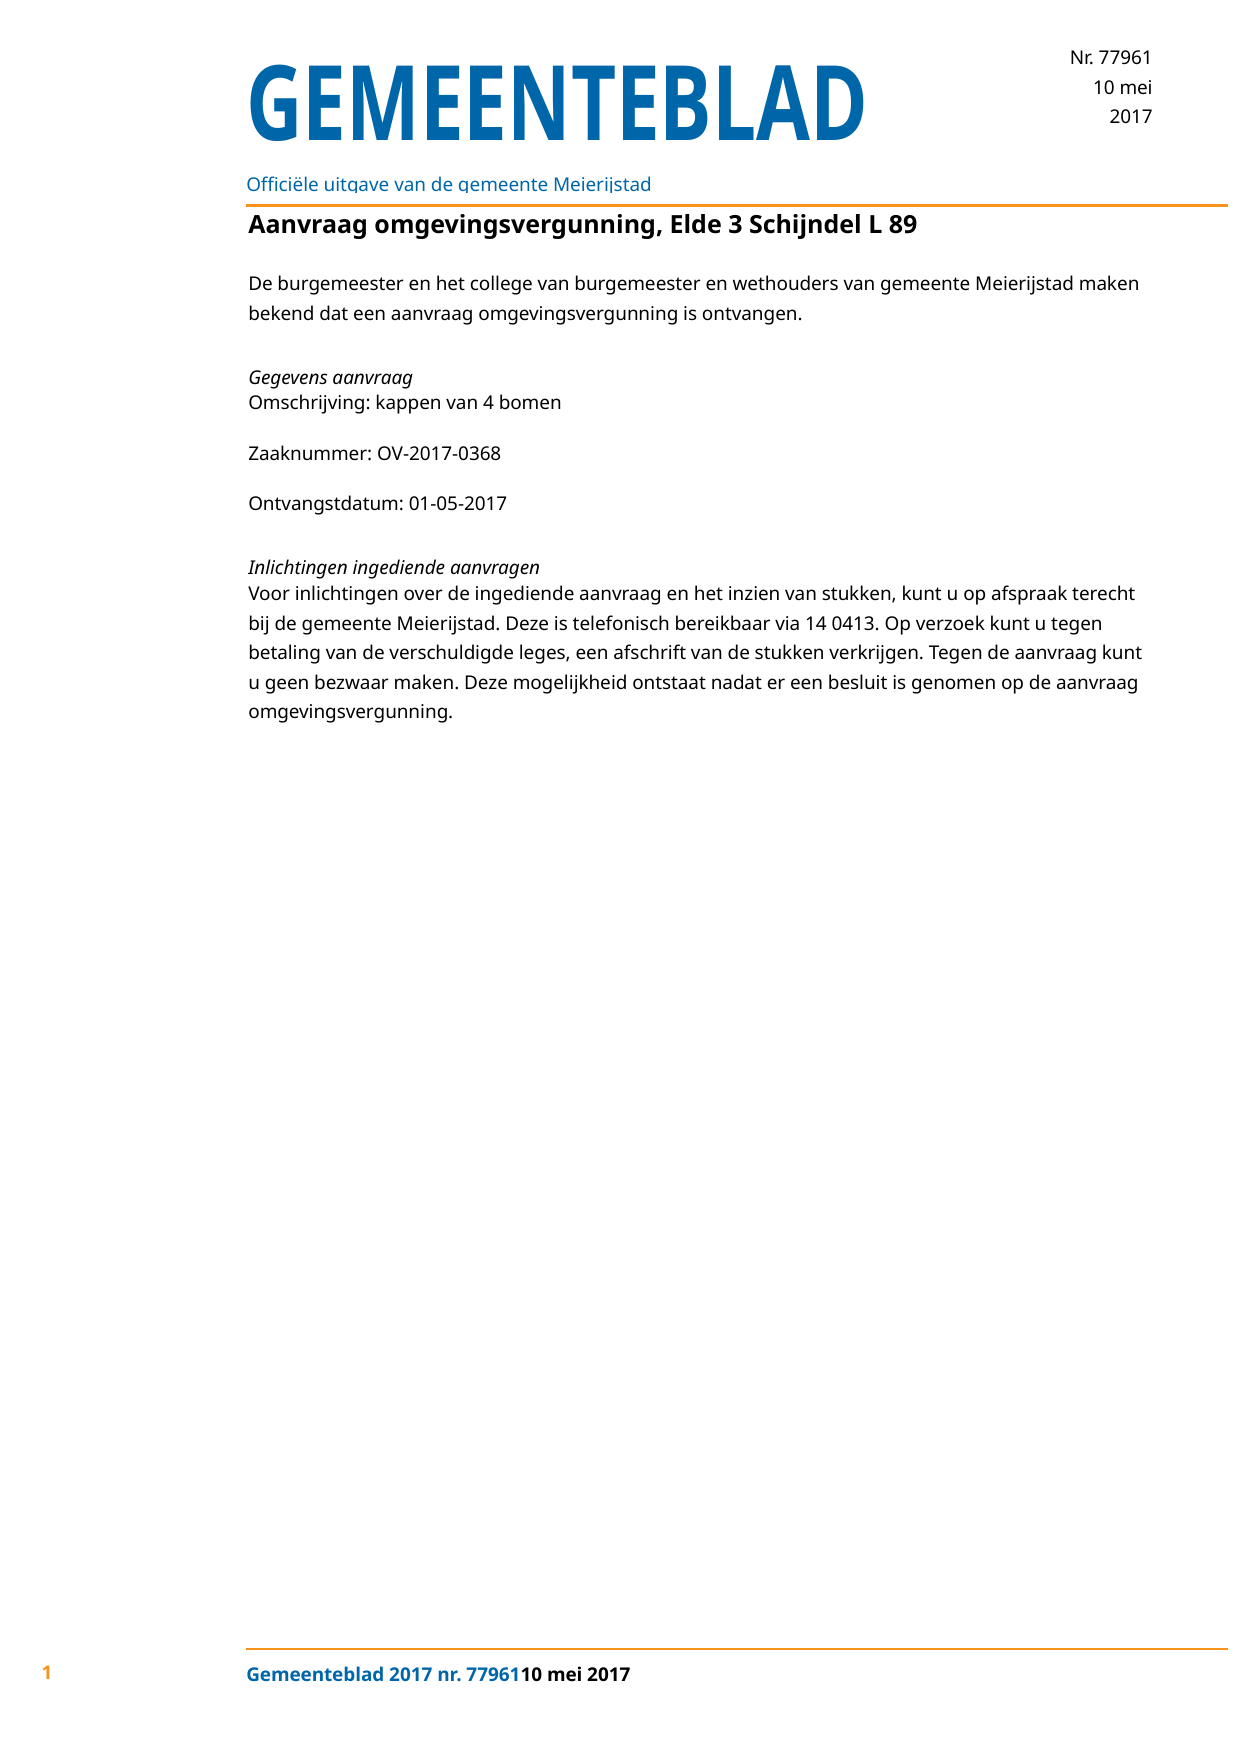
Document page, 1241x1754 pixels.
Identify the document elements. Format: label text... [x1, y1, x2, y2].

text Zaaknummer: OV-2017-0368 [248, 440, 1152, 466]
text De burgemeester en het college van burgemeester en wethouders van gemeente Meierijstad maken bekend dat een aanvraag omgevingsvergunning is ontvangen. [248, 270, 1152, 326]
text Inlichtingen ingediende aanvragen [248, 554, 1152, 580]
text Voor inlichtingen over de ingediende aanvraag en het inzien van stukken, kunt u op afspraak terecht bij de gemeente Meierijstad. Deze is telefonisch bereikbaar via 14 0413. Op verzoek kunt u tegen betaling van de verschuldigde leges, een afschrift van de stukken verkrijgen. Tegen de aanvraag kunt u geen bezwaar maken. Deze mogelijkheid ontstaat nadat er een besluit is genomen op de aanvraag omgevingsvergunning. [248, 580, 1152, 724]
text Gegevens aanvraag [248, 364, 1152, 389]
text Omschrijving: kappen van 4 bomen [248, 389, 1152, 415]
text Aanvraag omgevingsvergunning, Elde 3 Schijndel L 89 [248, 207, 1152, 241]
picture [41, 47, 231, 172]
text Ontvangstdatum: 01-05-2017 [248, 490, 1152, 516]
